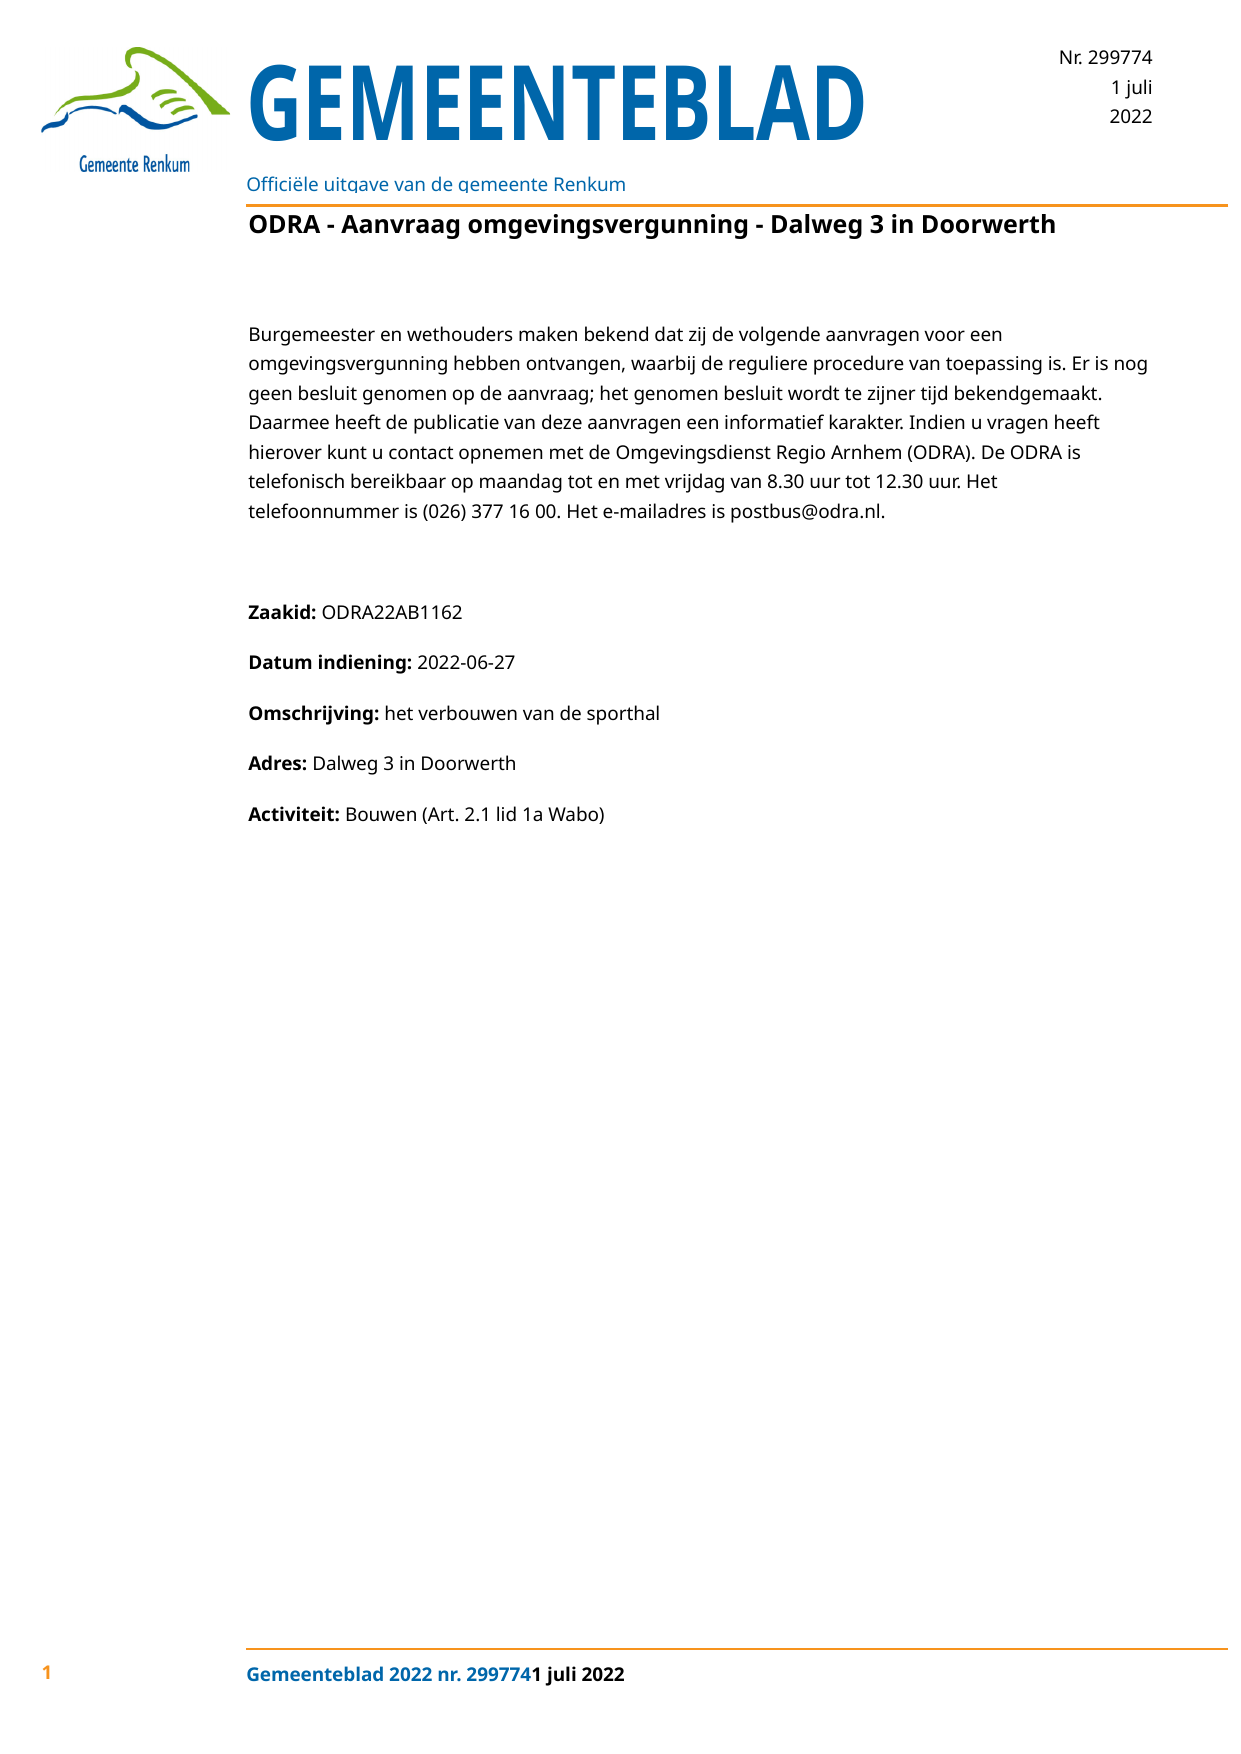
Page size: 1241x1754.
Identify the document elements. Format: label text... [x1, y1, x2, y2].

text Datum indiening: 2022-06-27 [248, 649, 1152, 675]
text Adres: Dalweg 3 in Doorwerth [248, 750, 1152, 776]
text Omschrijving: het verbouwen van de sporthal [248, 700, 1152, 726]
text Burgemeester en wethouders maken bekend dat zij de volgende aanvragen voor een omgevingsvergunning hebben ontvangen, waarbij de reguliere procedure van toepassing is. Er is nog geen besluit genomen op de aanvraag; het genomen besluit wordt te zijner tijd bekendgemaakt. Daarmee heeft de publicatie van deze aanvragen een informatief karakter. Indien u vragen heeft hierover kunt u contact opnemen met de Omgevingsdienst Regio Arnhem (ODRA). De ODRA is telefonisch bereikbaar op maandag tot en met vrijdag van 8.30 uur tot 12.30 uur. Het telefoonnummer is (026) 377 16 00. Het e-mailadres is postbus@odra.nl. [248, 321, 1152, 524]
text Zaakid: ODRA22AB1162 [248, 599, 1152, 625]
text Activiteit: Bouwen (Art. 2.1 lid 1a Wabo) [248, 801, 1152, 826]
text ODRA - Aanvraag omgevingsvergunning - Dalweg 3 in Doorwerth [248, 207, 1152, 241]
picture [41, 47, 231, 172]
